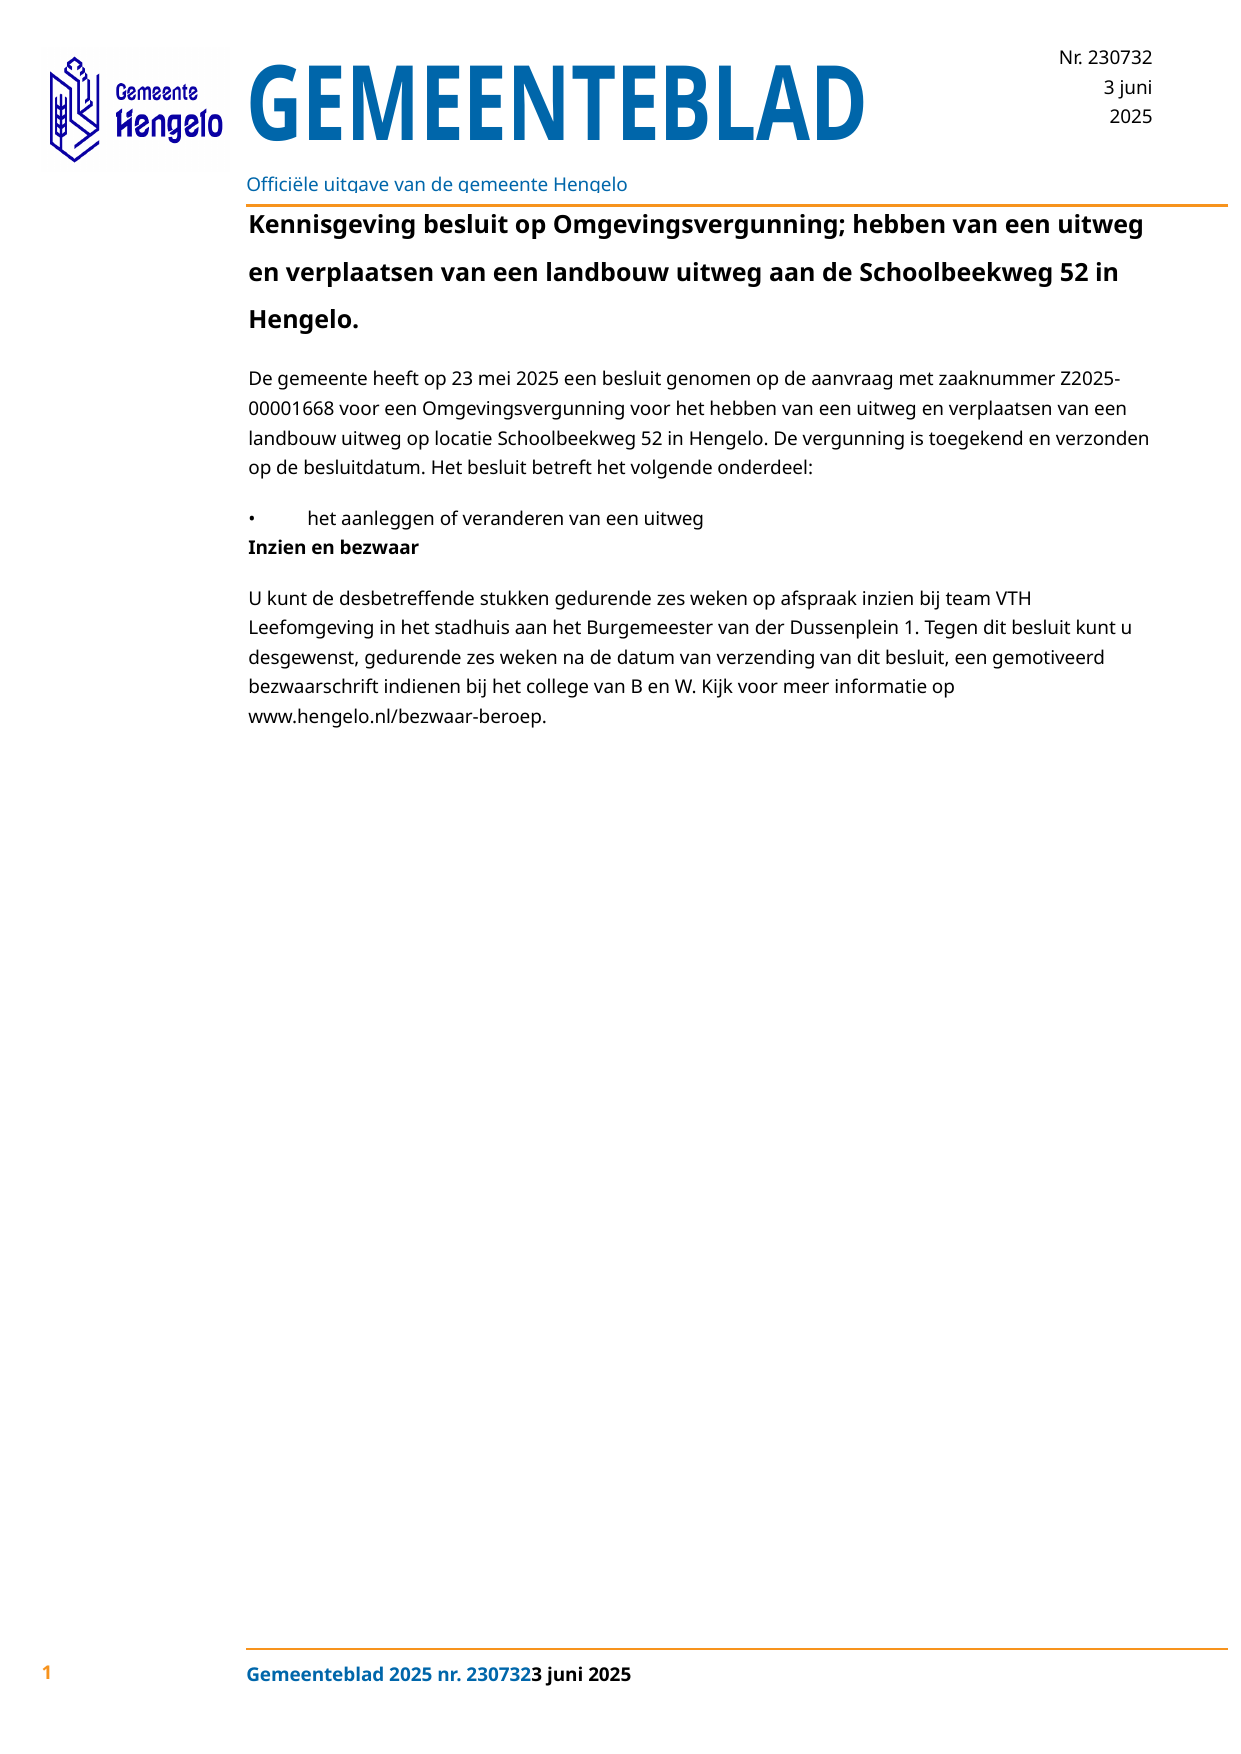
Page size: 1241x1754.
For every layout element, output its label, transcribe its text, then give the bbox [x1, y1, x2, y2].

picture [41, 47, 231, 172]
text U kunt de desbetreffende stukken gedurende zes weken op afspraak inzien bij team VTH Leefomgeving in het stadhuis aan het Burgemeester van der Dussenplein 1. Tegen dit besluit kunt u desgewenst, gedurende zes weken na de datum van verzending van dit besluit, een gemotiveerd bezwaarschrift indienen bij het college van B en W. Kijk voor meer informatie op www.hengelo.nl/bezwaar-beroep. [248, 585, 1152, 729]
text Inzien en bezwaar [248, 534, 1152, 560]
text De gemeente heeft op 23 mei 2025 een besluit genomen op de aanvraag met zaaknummer Z2025-00001668 voor een Omgevingsvergunning voor het hebben van een uitweg en verplaatsen van een landbouw uitweg op locatie Schoolbeekweg 52 in Hengelo. De vergunning is toegekend en verzonden op de besluitdatum. Het besluit betreft het volgende onderdeel: [248, 366, 1152, 480]
text Kennisgeving besluit op Omgevingsvergunning; hebben van een uitweg en verplaatsen van een landbouw uitweg aan de Schoolbeekweg 52 in Hengelo. [248, 207, 1152, 336]
list het aanleggen of veranderen van een uitweg [248, 505, 1152, 530]
